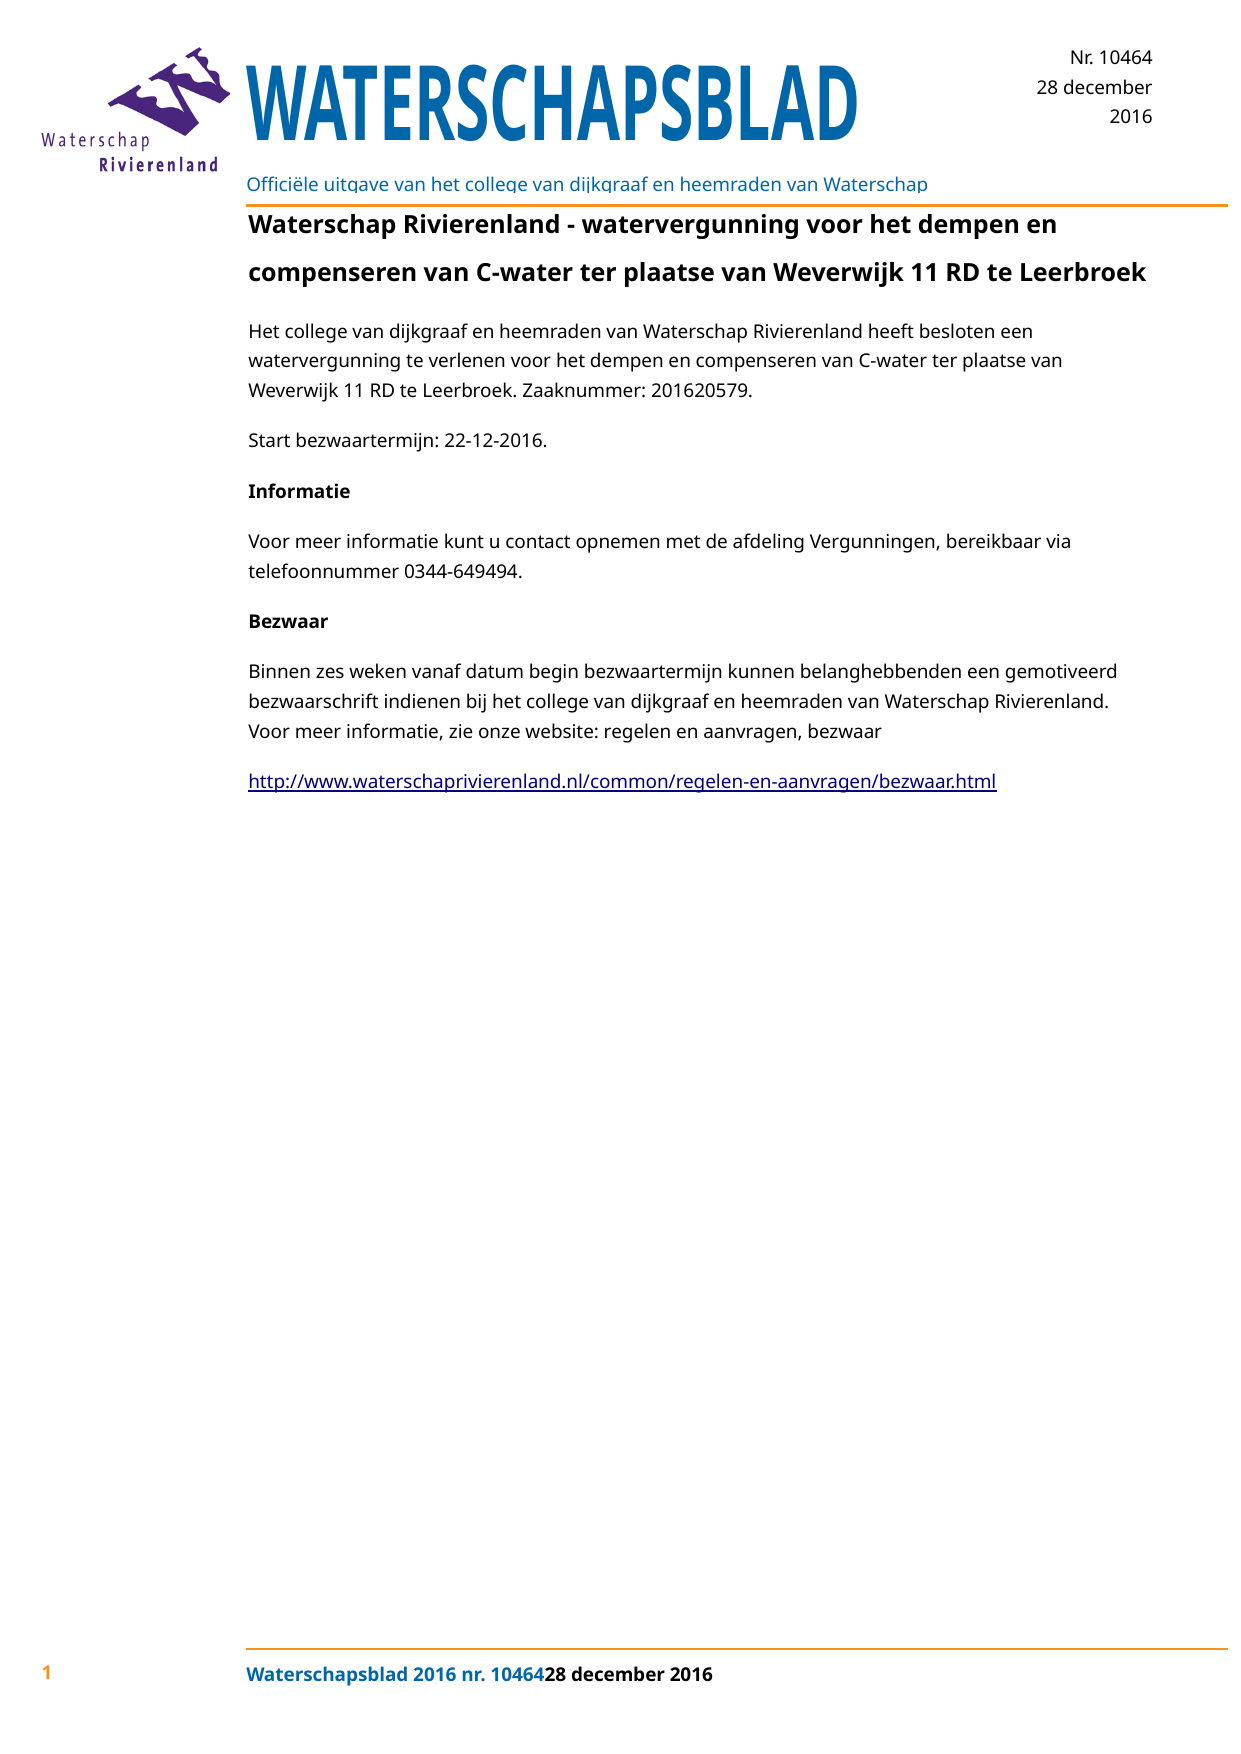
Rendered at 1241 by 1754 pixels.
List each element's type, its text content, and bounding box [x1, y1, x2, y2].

text Bezwaar [248, 608, 1152, 634]
text Voor meer informatie kunt u contact opnemen met de afdeling Vergunningen, bereikbaar via telefoonnummer 0344-649494. [248, 528, 1152, 584]
text Het college van dijkgraaf en heemraden van Waterschap Rivierenland heeft besloten een watervergunning te verlenen voor het dempen en compenseren van C-water ter plaatse van Weverwijk 11 RD te Leerbroek. Zaaknummer: 201620579. [248, 318, 1152, 403]
text http://www.waterschaprivierenland.nl/common/regelen-en-aanvragen/bezwaar.html [248, 768, 1152, 794]
text Start bezwaartermijn: 22-12-2016. [248, 427, 1152, 453]
text Binnen zes weken vanaf datum begin bezwaartermijn kunnen belanghebbenden een gemotiveerd bezwaarschrift indienen bij het college van dijkgraaf en heemraden van Waterschap Rivierenland. Voor meer informatie, zie onze website: regelen en aanvragen, bezwaar [248, 659, 1152, 744]
picture [41, 47, 231, 172]
text Informatie [248, 478, 1152, 504]
text Waterschap Rivierenland - watervergunning voor het dempen en compenseren van C-water ter plaatse van Weverwijk 11 RD te Leerbroek [248, 207, 1152, 288]
